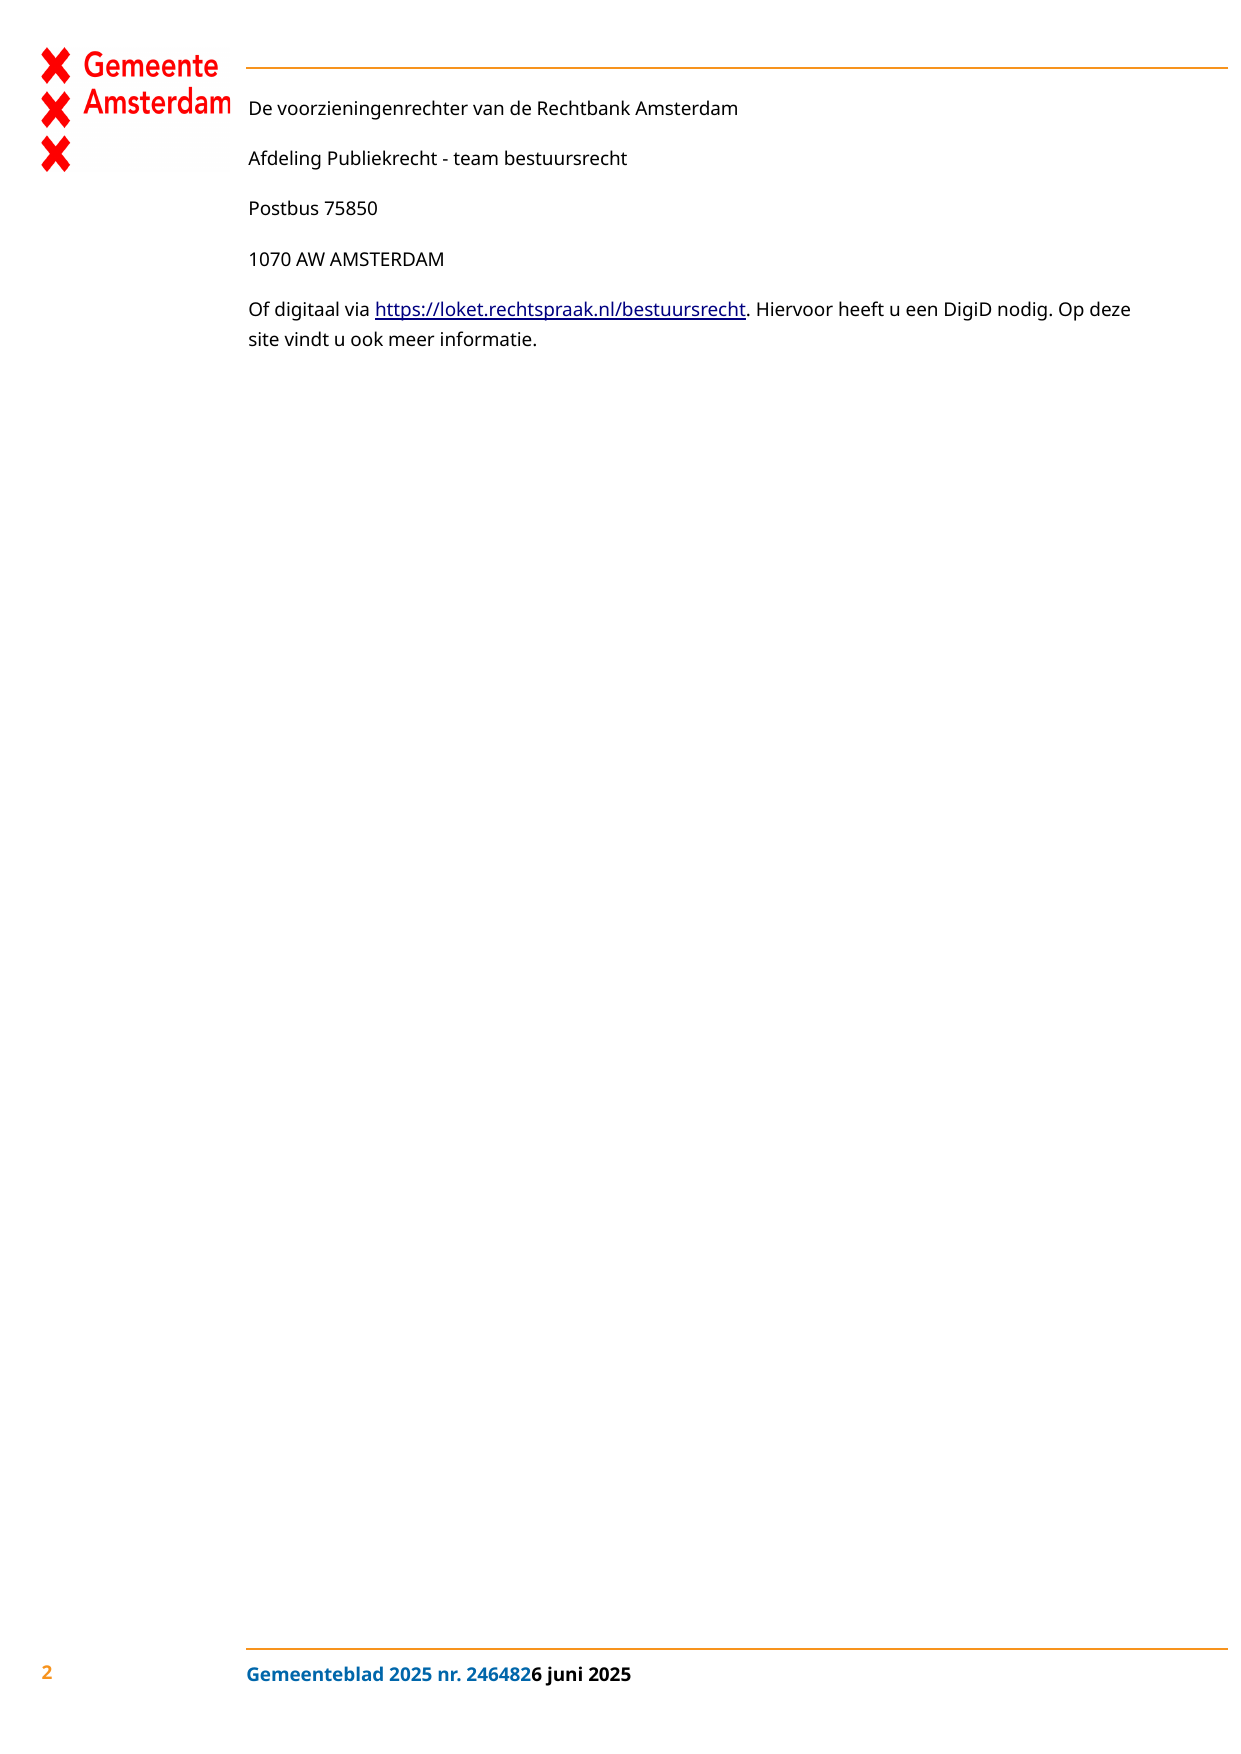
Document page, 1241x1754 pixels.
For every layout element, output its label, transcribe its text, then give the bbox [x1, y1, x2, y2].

text De voorzieningenrechter van de Rechtbank Amsterdam [248, 95, 1152, 121]
picture [41, 47, 231, 172]
text Afdeling Publiekrecht - team bestuursrecht [248, 145, 1152, 171]
text Of digitaal via https://loket.rechtspraak.nl/bestuursrecht. Hiervoor heeft u een DigiD nodig. Op deze site vindt u ook meer informatie. [248, 296, 1152, 352]
text Postbus 75850 [248, 196, 1152, 221]
text 1070 AW AMSTERDAM [248, 246, 1152, 272]
